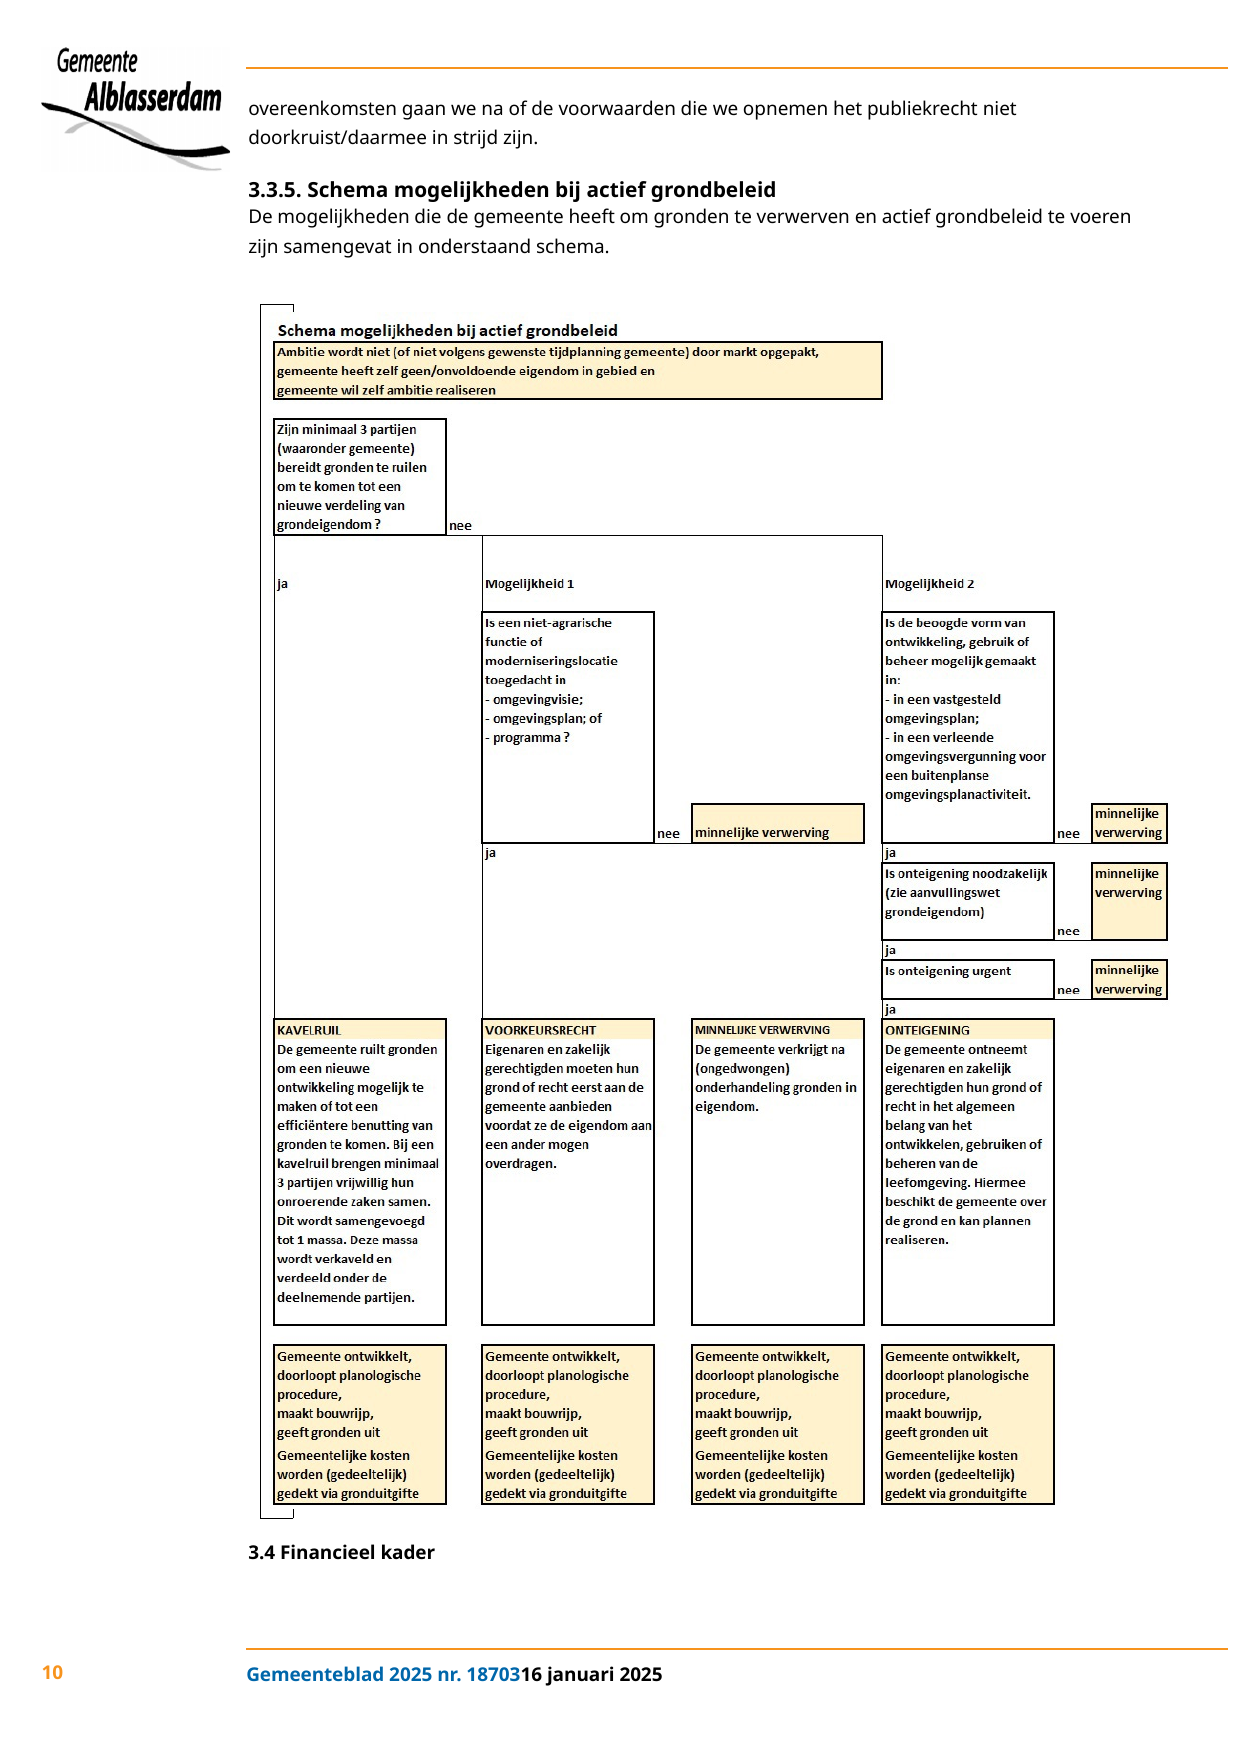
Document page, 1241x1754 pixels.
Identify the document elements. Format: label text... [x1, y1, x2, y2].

text De mogelijkheden die de gemeente heeft om gronden te verwerven en actief grondbeleid te voeren zijn samengevat in onderstaand schema. [248, 203, 1152, 258]
picture [41, 47, 231, 172]
text overeenkomsten gaan we na of de voorwaarden die we opnemen het publiekrecht niet doorkruist/daarmee in strijd zijn. [248, 95, 1152, 150]
text 3.4 Financieel kader [248, 1539, 1152, 1565]
text 3.3.5. Schema mogelijkheden bij actief grondbeleid [248, 175, 1152, 203]
picture [268, 312, 1173, 1509]
